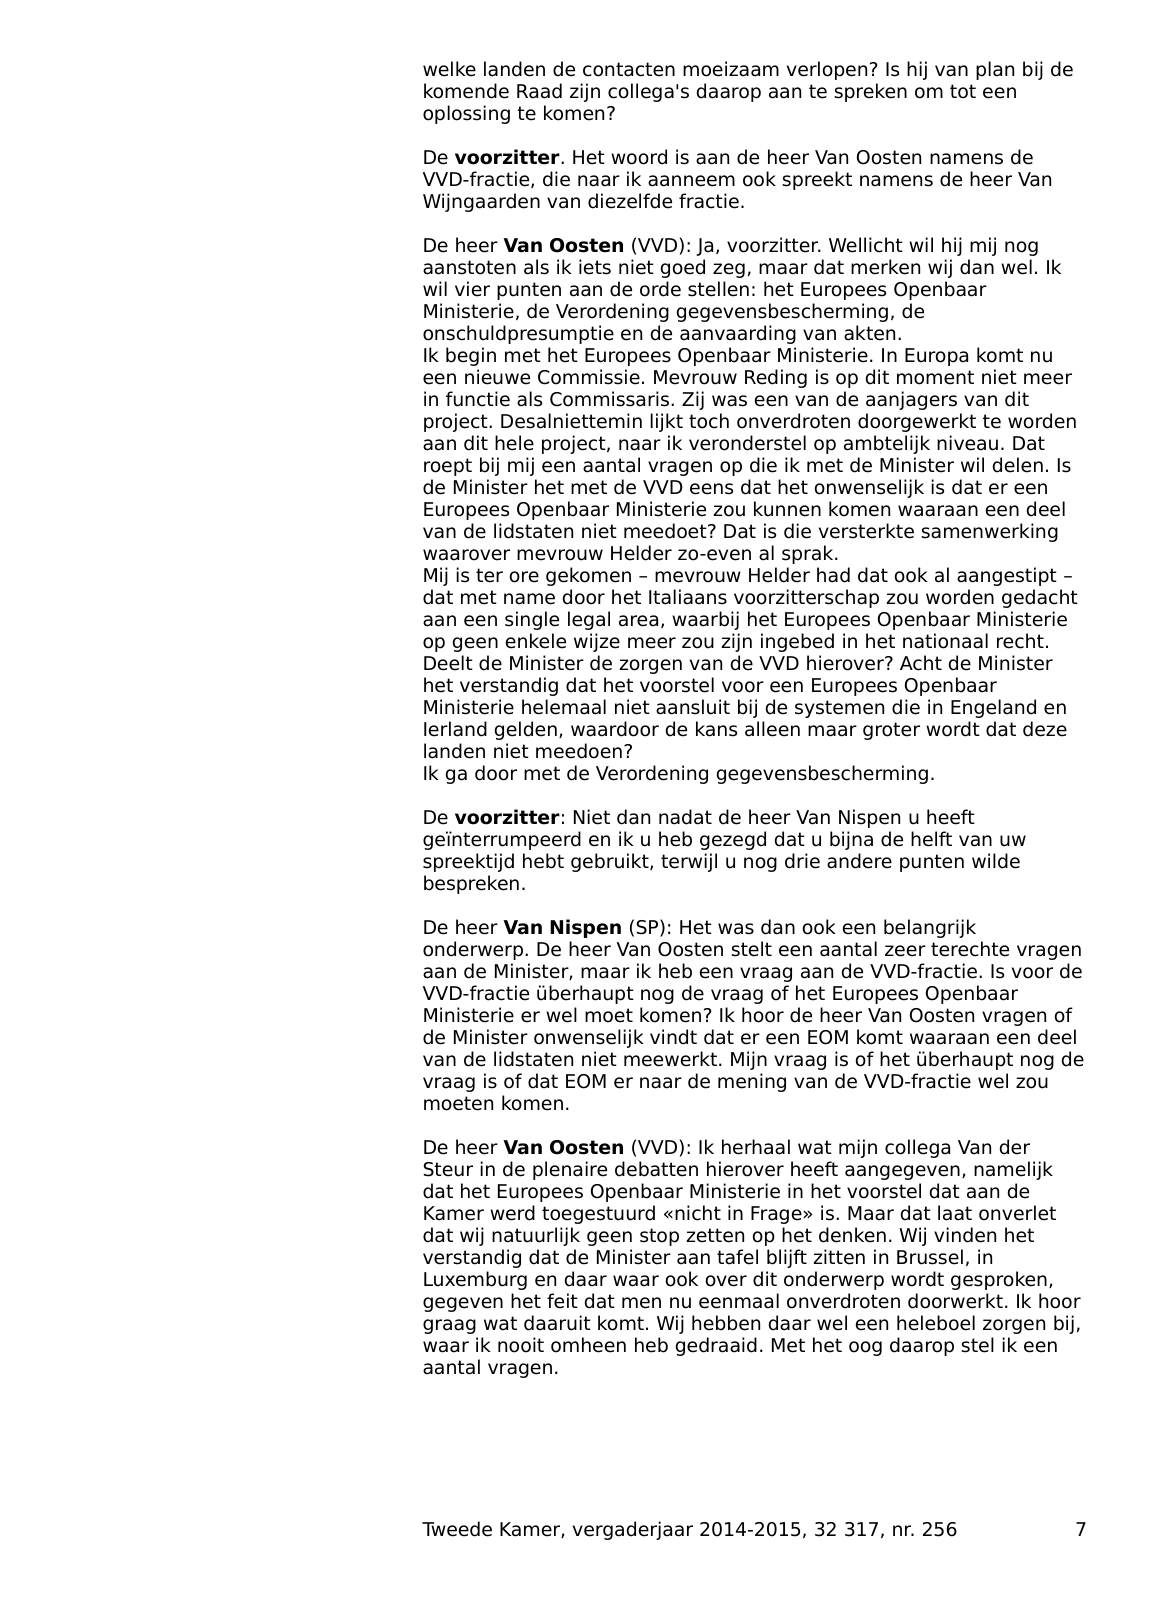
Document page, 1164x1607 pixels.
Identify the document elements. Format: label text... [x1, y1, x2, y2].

text De voorzitter: Niet dan nadat de heer Van Nispen u heeft geïnterrumpeerd en ik u heb gezegd dat u bijna de helft van uw spreektijd hebt gebruikt, terwijl u nog drie andere punten wilde bespreken. [422, 807, 1087, 895]
text Mij is ter ore gekomen – mevrouw Helder had dat ook al aangestipt – dat met name door het Italiaans voorzitterschap zou worden gedacht aan een single legal area, waarbij het Europees Openbaar Ministerie op geen enkele wijze meer zou zijn ingebed in het nationaal recht. Deelt de Minister de zorgen van de VVD hierover? Acht de Minister het verstandig dat het voorstel voor een Europees Openbaar Ministerie helemaal niet aansluit bij de systemen die in Engeland en Ierland gelden, waardoor de kans alleen maar groter wordt dat deze landen niet meedoen? [422, 565, 1087, 763]
text De heer Van Oosten (VVD): Ja, voorzitter. Wellicht wil hij mij nog aanstoten als ik iets niet goed zeg, maar dat merken wij dan wel. Ik wil vier punten aan de orde stellen: het Europees Openbaar Ministerie, de Verordening gegevensbescherming, de onschuldpresumptie en de aanvaarding van akten. [422, 235, 1087, 345]
text Ik begin met het Europees Openbaar Ministerie. In Europa komt nu een nieuwe Commissie. Mevrouw Reding is op dit moment niet meer in functie als Commissaris. Zij was een van de aanjagers van dit project. Desalniettemin lijkt toch onverdroten doorgewerkt te worden aan dit hele project, naar ik veronderstel op ambtelijk niveau. Dat roept bij mij een aantal vragen op die ik met de Minister wil delen. Is de Minister het met de VVD eens dat het onwenselijk is dat er een Europees Openbaar Ministerie zou kunnen komen waaraan een deel van de lidstaten niet meedoet? Dat is die versterkte samenwerking waarover mevrouw Helder zo-even al sprak. [422, 345, 1087, 565]
text De voorzitter. Het woord is aan de heer Van Oosten namens de VVD-fractie, die naar ik aanneem ook spreekt namens de heer Van Wijngaarden van diezelfde fractie. [422, 147, 1087, 213]
text welke landen de contacten moeizaam verlopen? Is hij van plan bij de komende Raad zijn collega's daarop aan te spreken om tot een oplossing te komen? [422, 59, 1087, 125]
text De heer Van Nispen (SP): Het was dan ook een belangrijk onderwerp. De heer Van Oosten stelt een aantal zeer terechte vragen aan de Minister, maar ik heb een vraag aan de VVD-fractie. Is voor de VVD-fractie überhaupt nog de vraag of het Europees Openbaar Ministerie er wel moet komen? Ik hoor de heer Van Oosten vragen of de Minister onwenselijk vindt dat er een EOM komt waaraan een deel van de lidstaten niet meewerkt. Mijn vraag is of het überhaupt nog de vraag is of dat EOM er naar de mening van de VVD-fractie wel zou moeten komen. [422, 917, 1087, 1115]
text De heer Van Oosten (VVD): Ik herhaal wat mijn collega Van der Steur in de plenaire debatten hierover heeft aangegeven, namelijk dat het Europees Openbaar Ministerie in het voorstel dat aan de Kamer werd toegestuurd «nicht in Frage» is. Maar dat laat onverlet dat wij natuurlijk geen stop zetten op het denken. Wij vinden het verstandig dat de Minister aan tafel blijft zitten in Brussel, in Luxemburg en daar waar ook over dit onderwerp wordt gesproken, gegeven het feit dat men nu eenmaal onverdroten doorwerkt. Ik hoor graag wat daaruit komt. Wij hebben daar wel een heleboel zorgen bij, waar ik nooit omheen heb gedraaid. Met het oog daarop stel ik een aantal vragen. [422, 1137, 1087, 1379]
text Ik ga door met de Verordening gegevensbescherming. [422, 763, 1087, 785]
